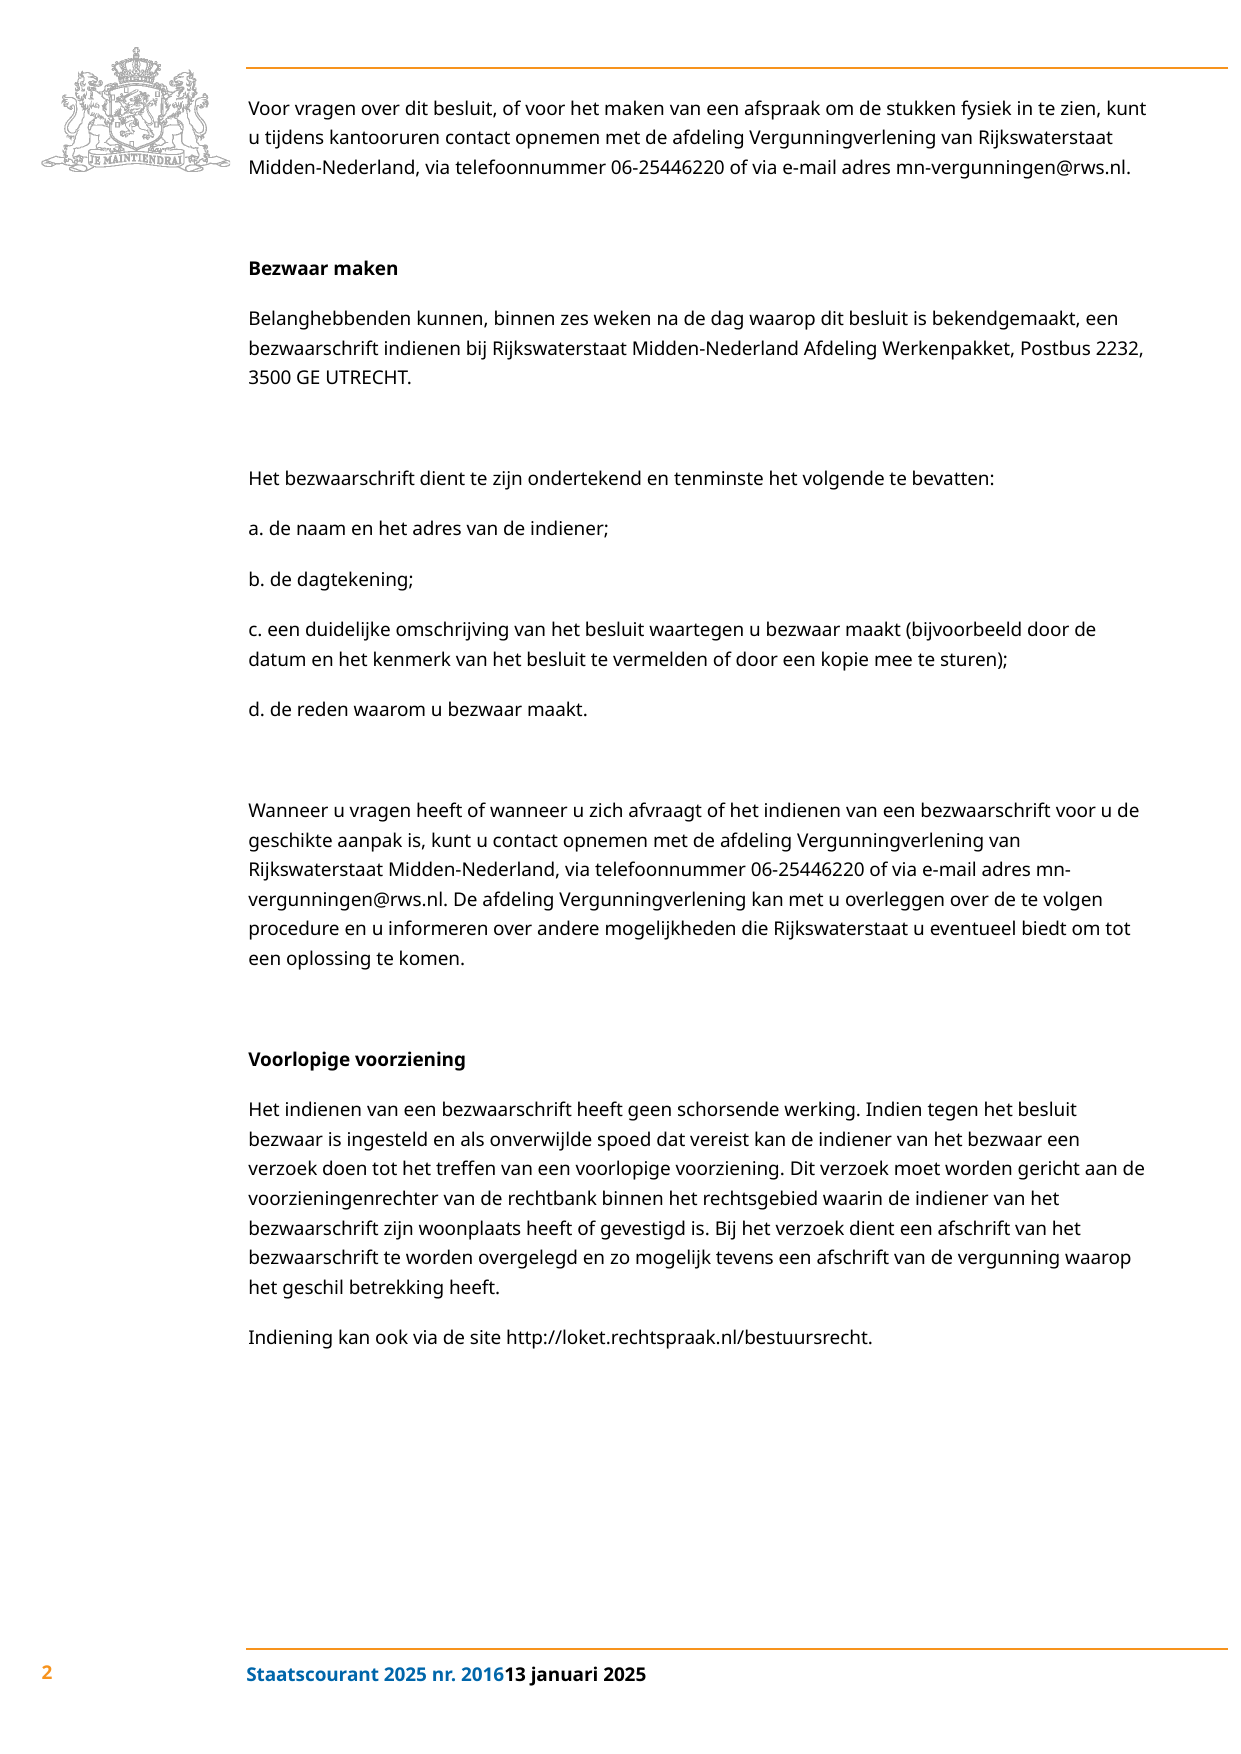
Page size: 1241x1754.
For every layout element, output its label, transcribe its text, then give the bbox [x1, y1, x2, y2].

text d. de reden waarom u bezwaar maakt. [248, 696, 1152, 722]
text Het bezwaarschrift dient te zijn ondertekend en tenminste het volgende te bevatten: [248, 465, 1152, 491]
text Het indienen van een bezwaarschrift heeft geen schorsende werking. Indien tegen het besluit bezwaar is ingesteld en als onverwijlde spoed dat vereist kan de indiener van het bezwaar een verzoek doen tot het treffen van een voorlopige voorziening. Dit verzoek moet worden gericht aan de voorzieningenrechter van de rechtbank binnen het rechtsgebied waarin de indiener van het bezwaarschrift zijn woonplaats heeft of gevestigd is. Bij het verzoek dient een afschrift van het bezwaarschrift te worden overgelegd en zo mogelijk tevens een afschrift van de vergunning waarop het geschil betrekking heeft. [248, 1096, 1152, 1300]
text Bezwaar maken [248, 255, 1152, 281]
picture [41, 47, 231, 172]
text Voor vragen over dit besluit, of voor het maken van een afspraak om de stukken fysiek in te zien, kunt u tijdens kantooruren contact opnemen met de afdeling Vergunningverlening van Rijkswaterstaat Midden-Nederland, via telefoonnummer 06-25446220 of via e-mail adres mn-vergunningen@rws.nl. [248, 95, 1152, 180]
text a. de naam en het adres van de indiener; [248, 516, 1152, 541]
text Voorlopige voorziening [248, 1046, 1152, 1072]
text Indiening kan ook via de site http://loket.rechtspraak.nl/bestuursrecht. [248, 1324, 1152, 1350]
text Wanneer u vragen heeft of wanneer u zich afvraagt of het indienen van een bezwaarschrift voor u de geschikte aanpak is, kunt u contact opnemen met de afdeling Vergunningverlening van Rijkswaterstaat Midden-Nederland, via telefoonnummer 06-25446220 of via e-mail adres mn-vergunningen@rws.nl. De afdeling Vergunningverlening kan met u overleggen over de te volgen procedure en u informeren over andere mogelijkheden die Rijkswaterstaat u eventueel biedt om tot een oplossing te komen. [248, 797, 1152, 971]
text c. een duidelijke omschrijving van het besluit waartegen u bezwaar maakt (bijvoorbeeld door de datum en het kenmerk van het besluit te vermelden of door een kopie mee te sturen); [248, 616, 1152, 672]
text Belanghebbenden kunnen, binnen zes weken na de dag waarop dit besluit is bekendgemaakt, een bezwaarschrift indienen bij Rijkswaterstaat Midden-Nederland Afdeling Werkenpakket, Postbus 2232, 3500 GE UTRECHT. [248, 305, 1152, 390]
text b. de dagtekening; [248, 566, 1152, 592]
